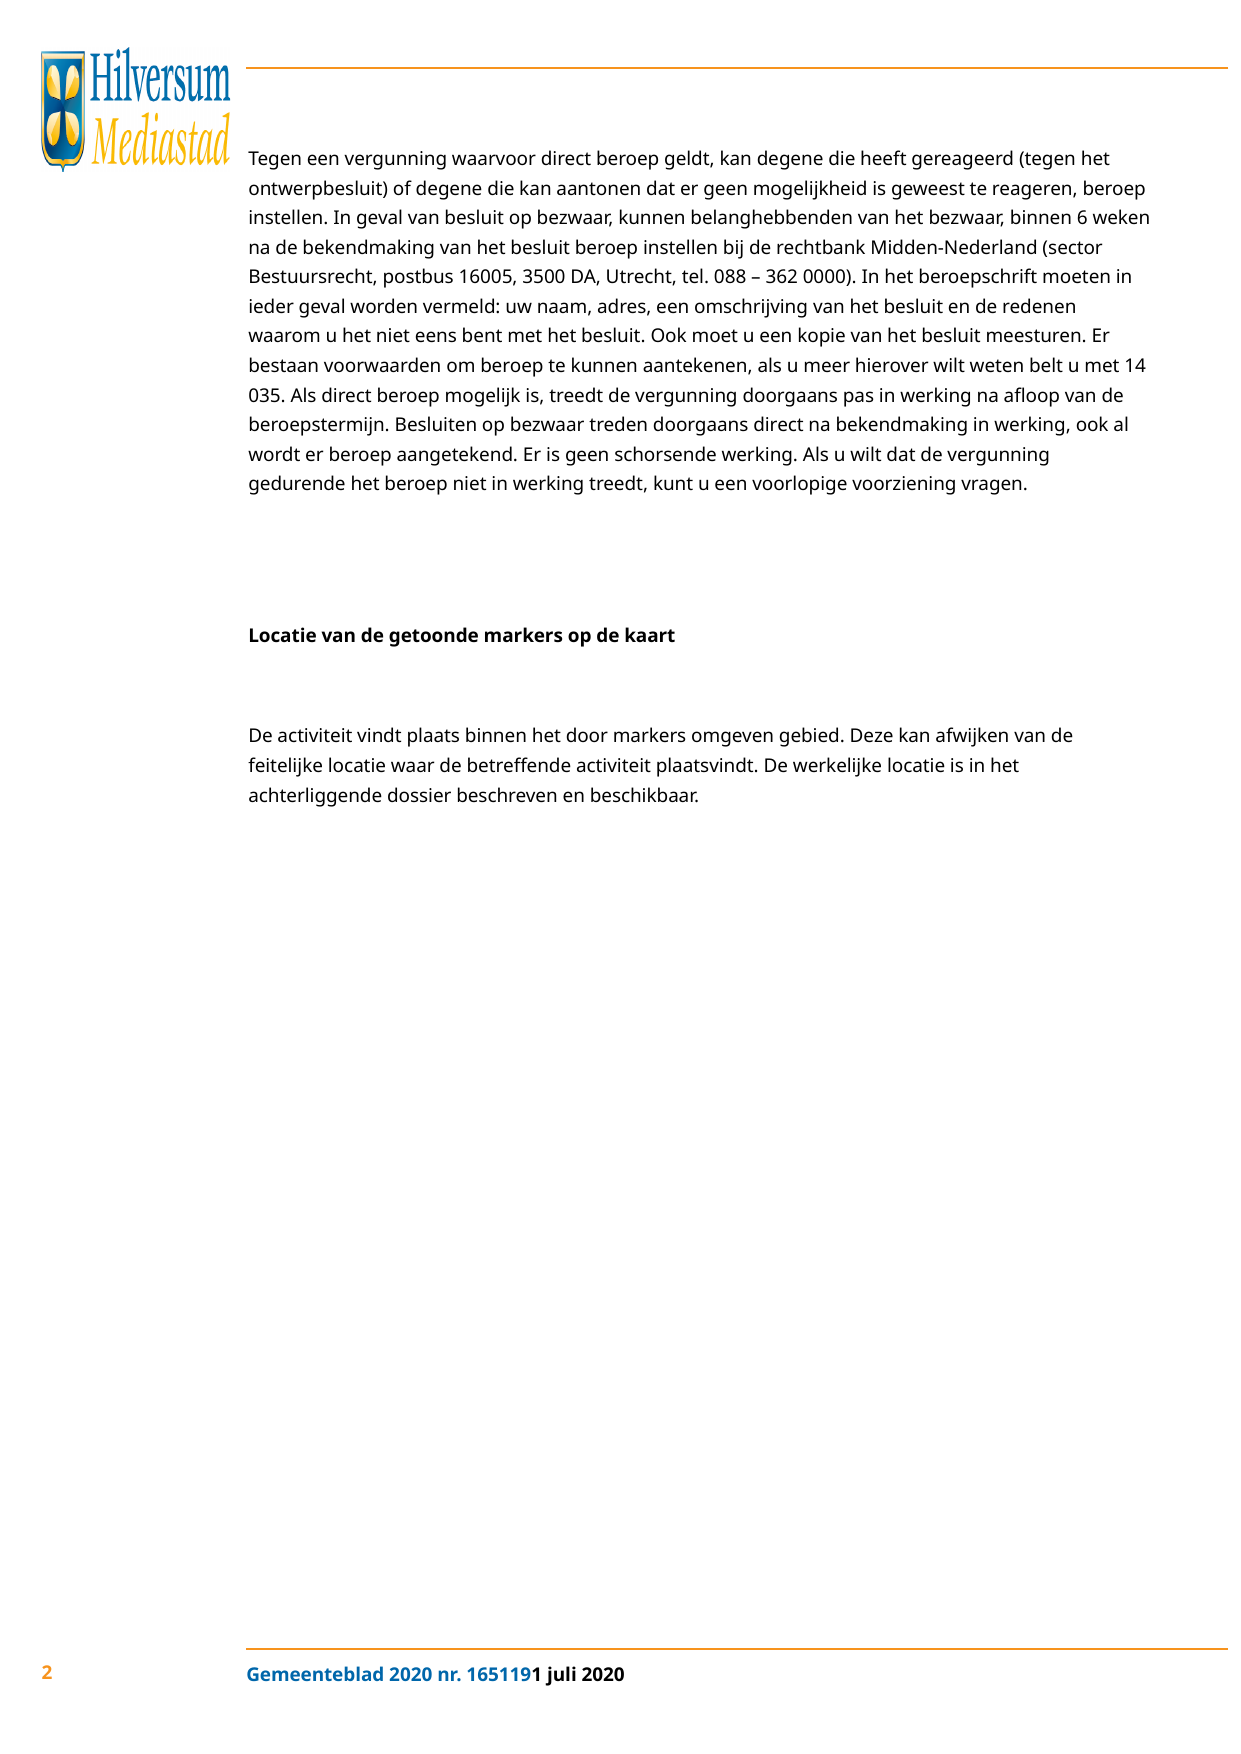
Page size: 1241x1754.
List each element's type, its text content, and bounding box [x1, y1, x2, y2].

text Tegen een vergunning waarvoor direct beroep geldt, kan degene die heeft gereageerd (tegen het ontwerpbesluit) of degene die kan aantonen dat er geen mogelijkheid is geweest te reageren, beroep instellen. In geval van besluit op bezwaar, kunnen belanghebbenden van het bezwaar, binnen 6 weken na de bekendmaking van het besluit beroep instellen bij de rechtbank Midden-Nederland (sector Bestuursrecht, postbus 16005, 3500 DA, Utrecht, tel. 088 – 362 0000). In het beroepschrift moeten in ieder geval worden vermeld: uw naam, adres, een omschrijving van het besluit en de redenen waarom u het niet eens bent met het besluit. Ook moet u een kopie van het besluit meesturen. Er bestaan voorwaarden om beroep te kunnen aantekenen, als u meer hierover wilt weten belt u met 14 035. Als direct beroep mogelijk is, treedt de vergunning doorgaans pas in werking na afloop van de beroepstermijn. Besluiten op bezwaar treden doorgaans direct na bekendmaking in werking, ook al wordt er beroep aangetekend. Er is geen schorsende werking. Als u wilt dat de vergunning gedurende het beroep niet in werking treedt, kunt u een voorlopige voorziening vragen. [248, 145, 1152, 496]
picture [41, 47, 231, 172]
text Locatie van de getoonde markers op de kaart [248, 622, 1152, 648]
text De activiteit vindt plaats binnen het door markers omgeven gebied. Deze kan afwijken van de feitelijke locatie waar de betreffende activiteit plaatsvindt. De werkelijke locatie is in het achterliggende dossier beschreven en beschikbaar. [248, 723, 1152, 808]
